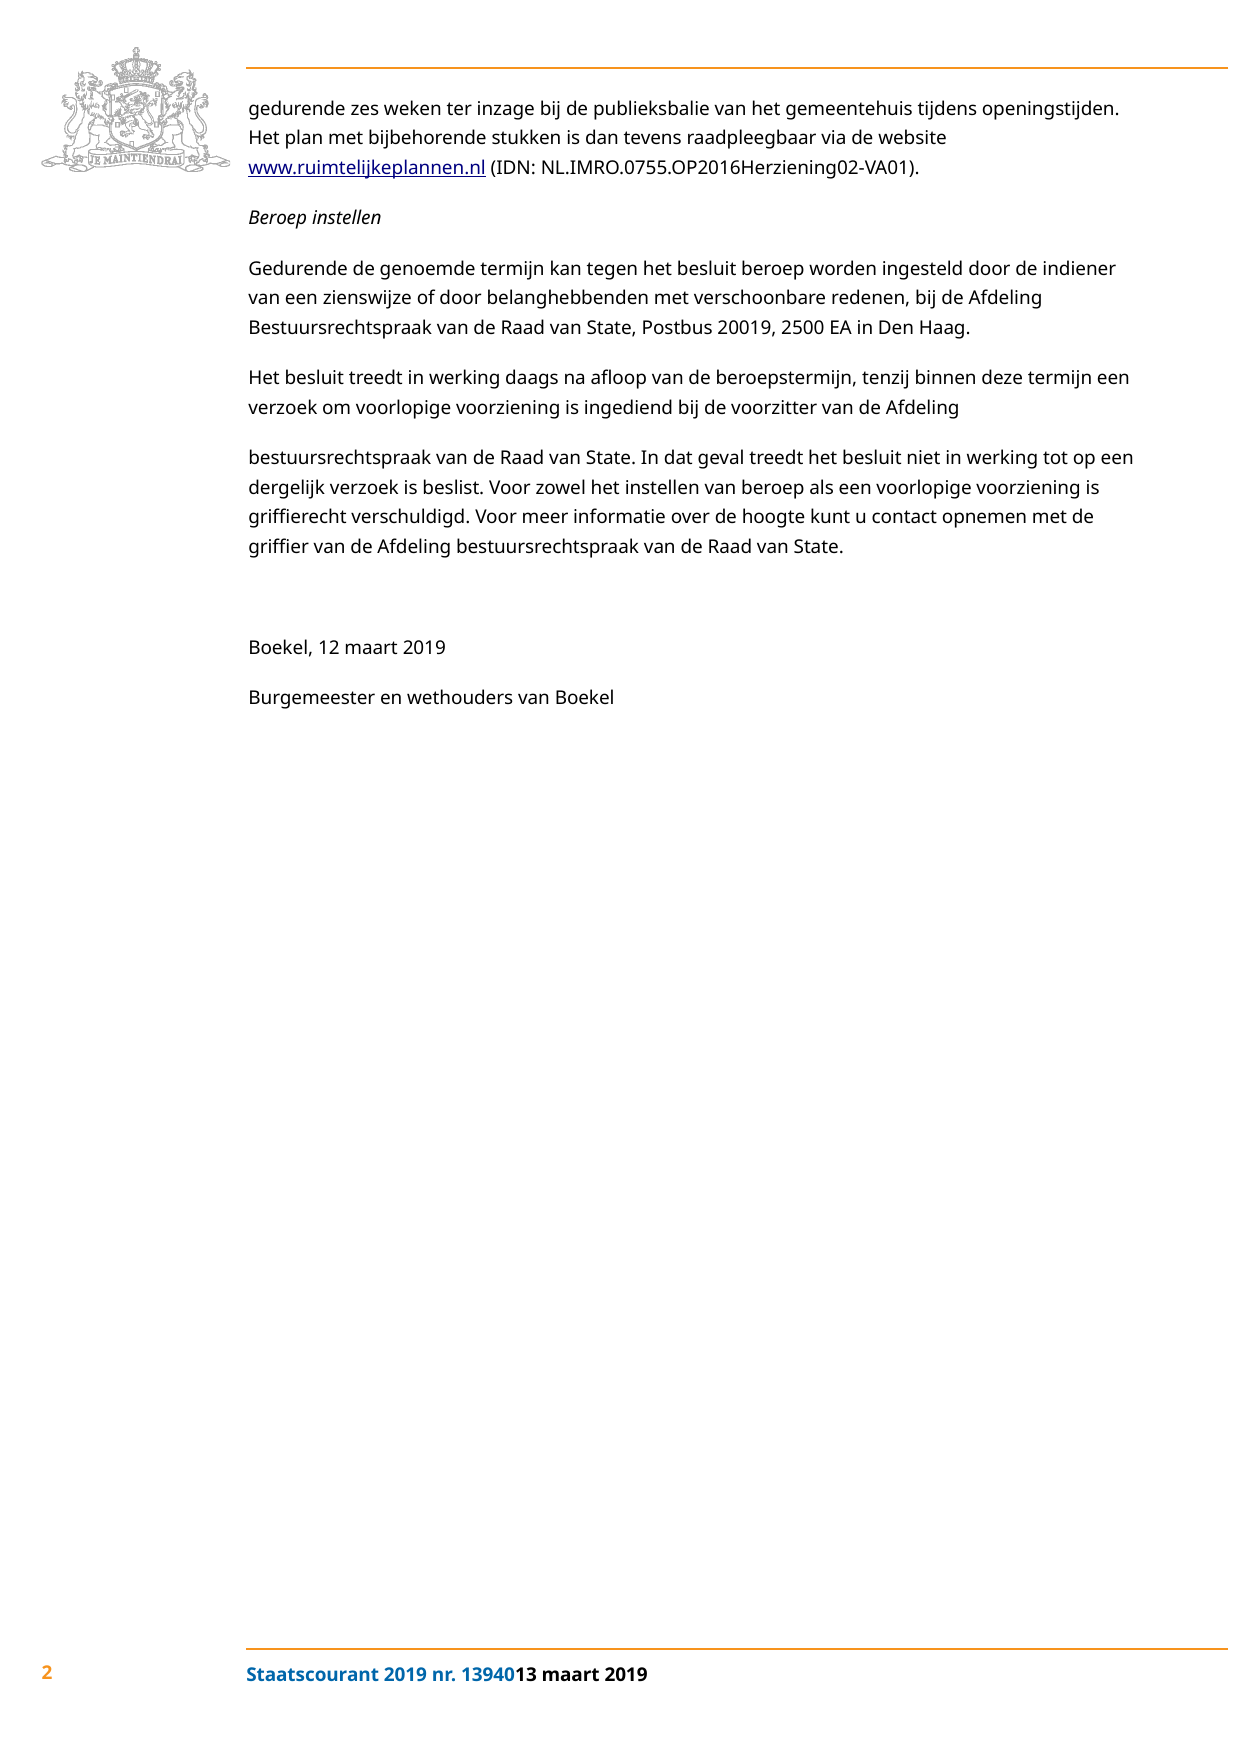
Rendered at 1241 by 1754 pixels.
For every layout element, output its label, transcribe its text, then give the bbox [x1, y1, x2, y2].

text Beroep instellen [248, 204, 1152, 230]
text Boekel, 12 maart 2019 [248, 634, 1152, 660]
text Het besluit treedt in werking daags na afloop van de beroepstermijn, tenzij binnen deze termijn een verzoek om voorlopige voorziening is ingediend bij de voorzitter van de Afdeling [248, 364, 1152, 420]
picture [41, 47, 231, 172]
text Burgemeester en wethouders van Boekel [248, 684, 1152, 710]
text gedurende zes weken ter inzage bij de publieksbalie van het gemeentehuis tijdens openingstijden. Het plan met bijbehorende stukken is dan tevens raadpleegbaar via de website www.ruimtelijkeplannen.nl (IDN: NL.IMRO.0755.OP2016Herziening02-VA01). [248, 95, 1152, 180]
text bestuursrechtspraak van de Raad van State. In dat geval treedt het besluit niet in werking tot op een dergelijk verzoek is beslist. Voor zowel het instellen van beroep als een voorlopige voorziening is griffierecht verschuldigd. Voor meer informatie over de hoogte kunt u contact opnemen met de griffier van de Afdeling bestuursrechtspraak van de Raad van State. [248, 444, 1152, 559]
text Gedurende de genoemde termijn kan tegen het besluit beroep worden ingesteld door de indiener van een zienswijze of door belanghebbenden met verschoonbare redenen, bij de Afdeling Bestuursrechtspraak van de Raad van State, Postbus 20019, 2500 EA in Den Haag. [248, 255, 1152, 340]
